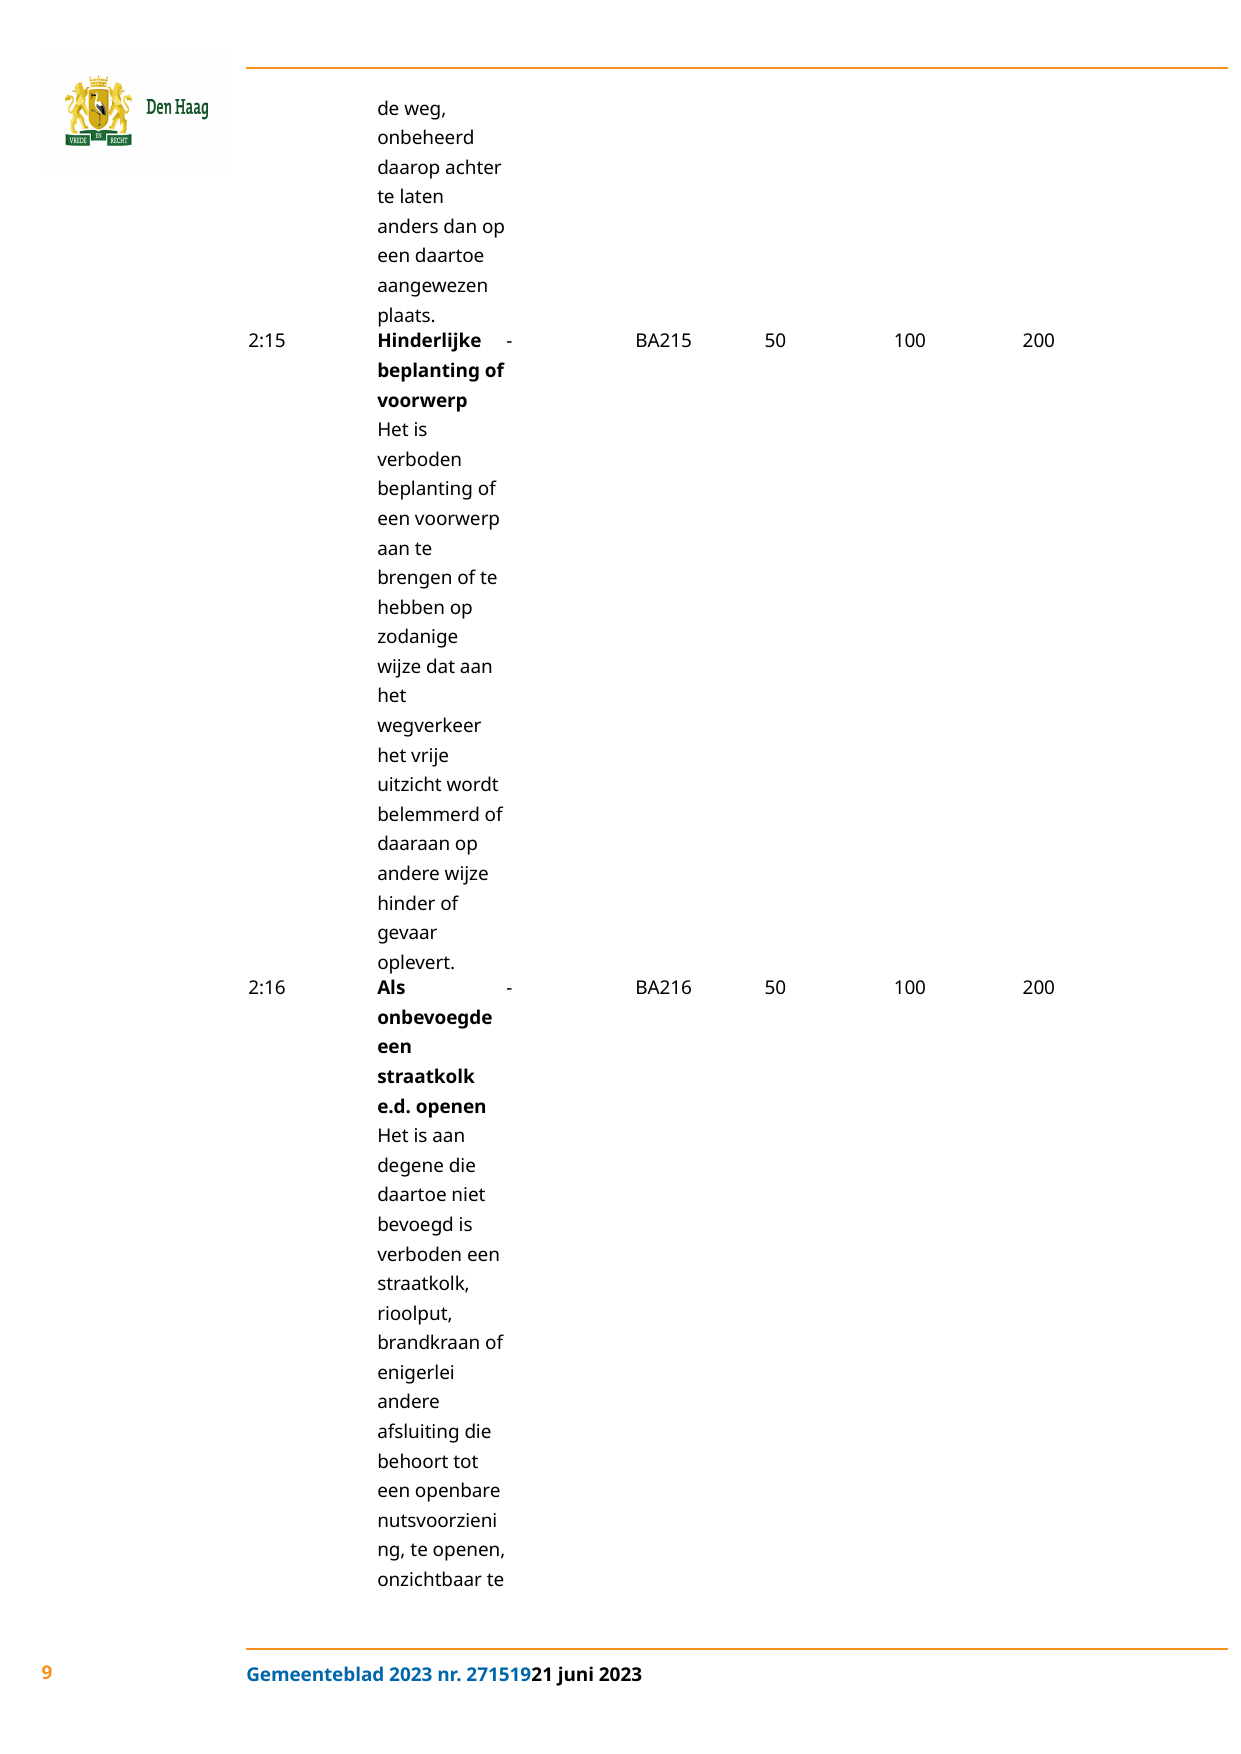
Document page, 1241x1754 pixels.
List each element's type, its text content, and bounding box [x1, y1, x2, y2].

table_cell [1023, 95, 1152, 328]
table_cell de weg, onbeheerd daarop achter te laten anders dan op een daartoe aangewezen plaats. [377, 95, 506, 328]
table_cell 2:15 [248, 328, 377, 974]
table_cell Hinderlijke beplanting of voorwerp Het is verboden beplanting of een voorwerp aan te brengen of te hebben op zodanige wijze dat aan het wegverkeer het vrije uitzicht wordt belemmerd of daaraan op andere wijze hinder of gevaar oplevert. [377, 328, 506, 974]
table_cell 50 [764, 975, 893, 1592]
table_cell - [506, 975, 635, 1592]
table_cell 100 [894, 975, 1022, 1592]
table_cell [894, 95, 1022, 328]
table_cell Als onbevoegde een straatkolk e.d. openen Het is aan degene die daartoe niet bevoegd is verboden een straatkolk, rioolput, brandkraan of enigerlei andere afsluiting die behoort tot een openbare nutsvoorziening, te openen, onzichtbaar te [377, 975, 506, 1592]
table_cell BA215 [635, 328, 764, 974]
table_cell [248, 95, 377, 328]
table_cell - [506, 95, 635, 328]
table_cell 2:16 [248, 975, 377, 1592]
table_cell 50 [764, 328, 893, 974]
table_cell 200 [1023, 975, 1152, 1592]
table_cell BA216 [635, 975, 764, 1592]
table_cell 200 [1023, 328, 1152, 974]
table_cell [764, 95, 893, 328]
table_cell - [506, 328, 635, 974]
picture [41, 47, 231, 172]
table_cell [635, 95, 764, 328]
table_cell 100 [894, 328, 1022, 974]
